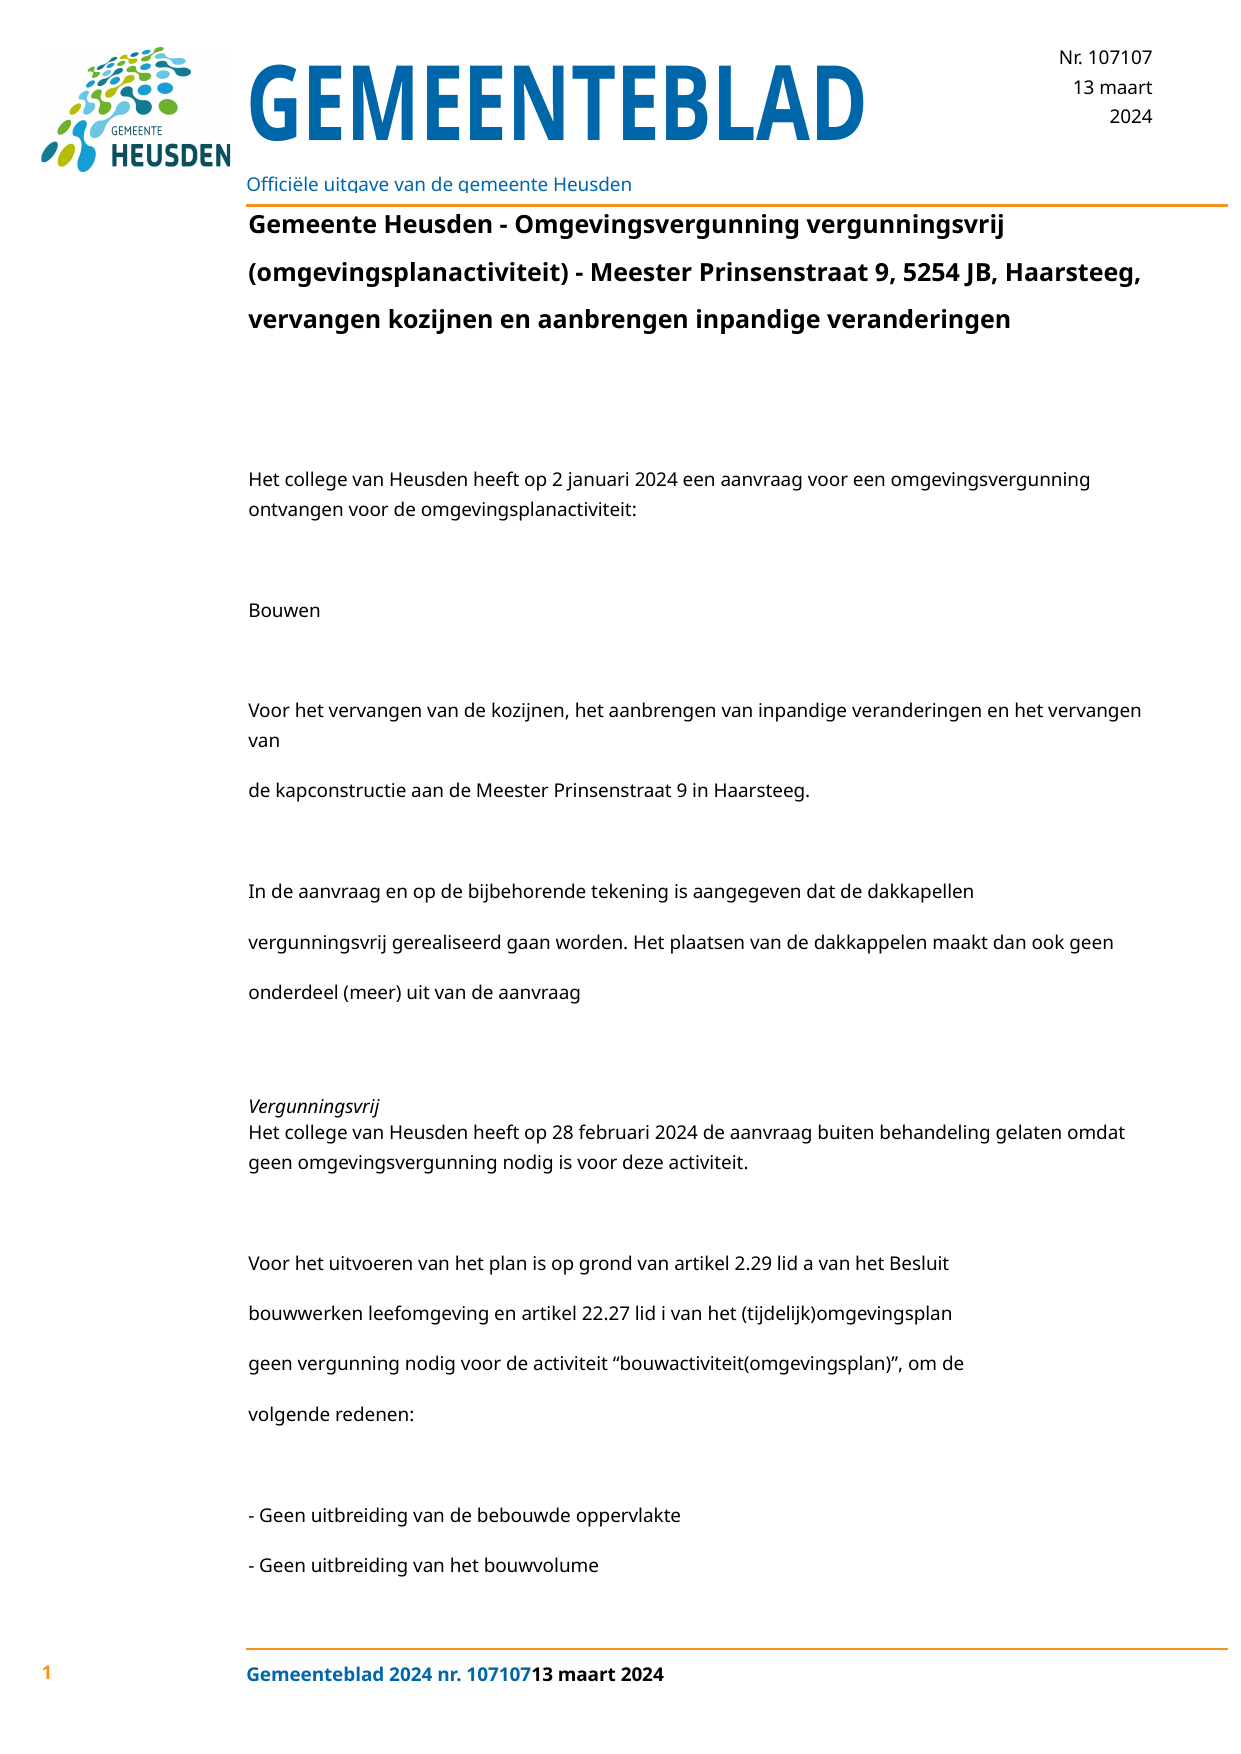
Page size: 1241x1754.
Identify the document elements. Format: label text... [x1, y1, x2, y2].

text Bouwen [248, 597, 1152, 622]
text Het college van Heusden heeft op 2 januari 2024 een aanvraag voor een omgevingsvergunning ontvangen voor de omgevingsplanactiviteit: [248, 466, 1152, 522]
text - Geen uitbreiding van de bebouwde oppervlakte [248, 1502, 1152, 1528]
text bouwwerken leefomgeving en artikel 22.27 lid i van het (tijdelijk)omgevingsplan [248, 1300, 1152, 1326]
text geen vergunning nodig voor de activiteit “bouwactiviteit(omgevingsplan)”, om de [248, 1351, 1152, 1376]
picture [41, 47, 231, 172]
text volgende redenen: [248, 1401, 1152, 1427]
text Voor het vervangen van de kozijnen, het aanbrengen van inpandige veranderingen en het vervangen van [248, 698, 1152, 753]
text Gemeente Heusden - Omgevingsvergunning vergunningsvrij (omgevingsplanactiviteit) - Meester Prinsenstraat 9, 5254 JB, Haarsteeg, vervangen kozijnen en aanbrengen inpandige veranderingen [248, 207, 1152, 336]
text vergunningsvrij gerealiseerd gaan worden. Het plaatsen van de dakkappelen maakt dan ook geen [248, 929, 1152, 954]
text - Geen uitbreiding van het bouwvolume [248, 1552, 1152, 1578]
text In de aanvraag en op de bijbehorende tekening is aangegeven dat de dakkapellen [248, 878, 1152, 904]
text Vergunningsvrij [248, 1094, 1152, 1119]
text Voor het uitvoeren van het plan is op grond van artikel 2.29 lid a van het Besluit [248, 1250, 1152, 1276]
text de kapconstructie aan de Meester Prinsenstraat 9 in Haarsteeg. [248, 778, 1152, 803]
text onderdeel (meer) uit van de aanvraag [248, 979, 1152, 1005]
text Het college van Heusden heeft op 28 februari 2024 de aanvraag buiten behandeling gelaten omdat geen omgevingsvergunning nodig is voor deze activiteit. [248, 1119, 1152, 1175]
